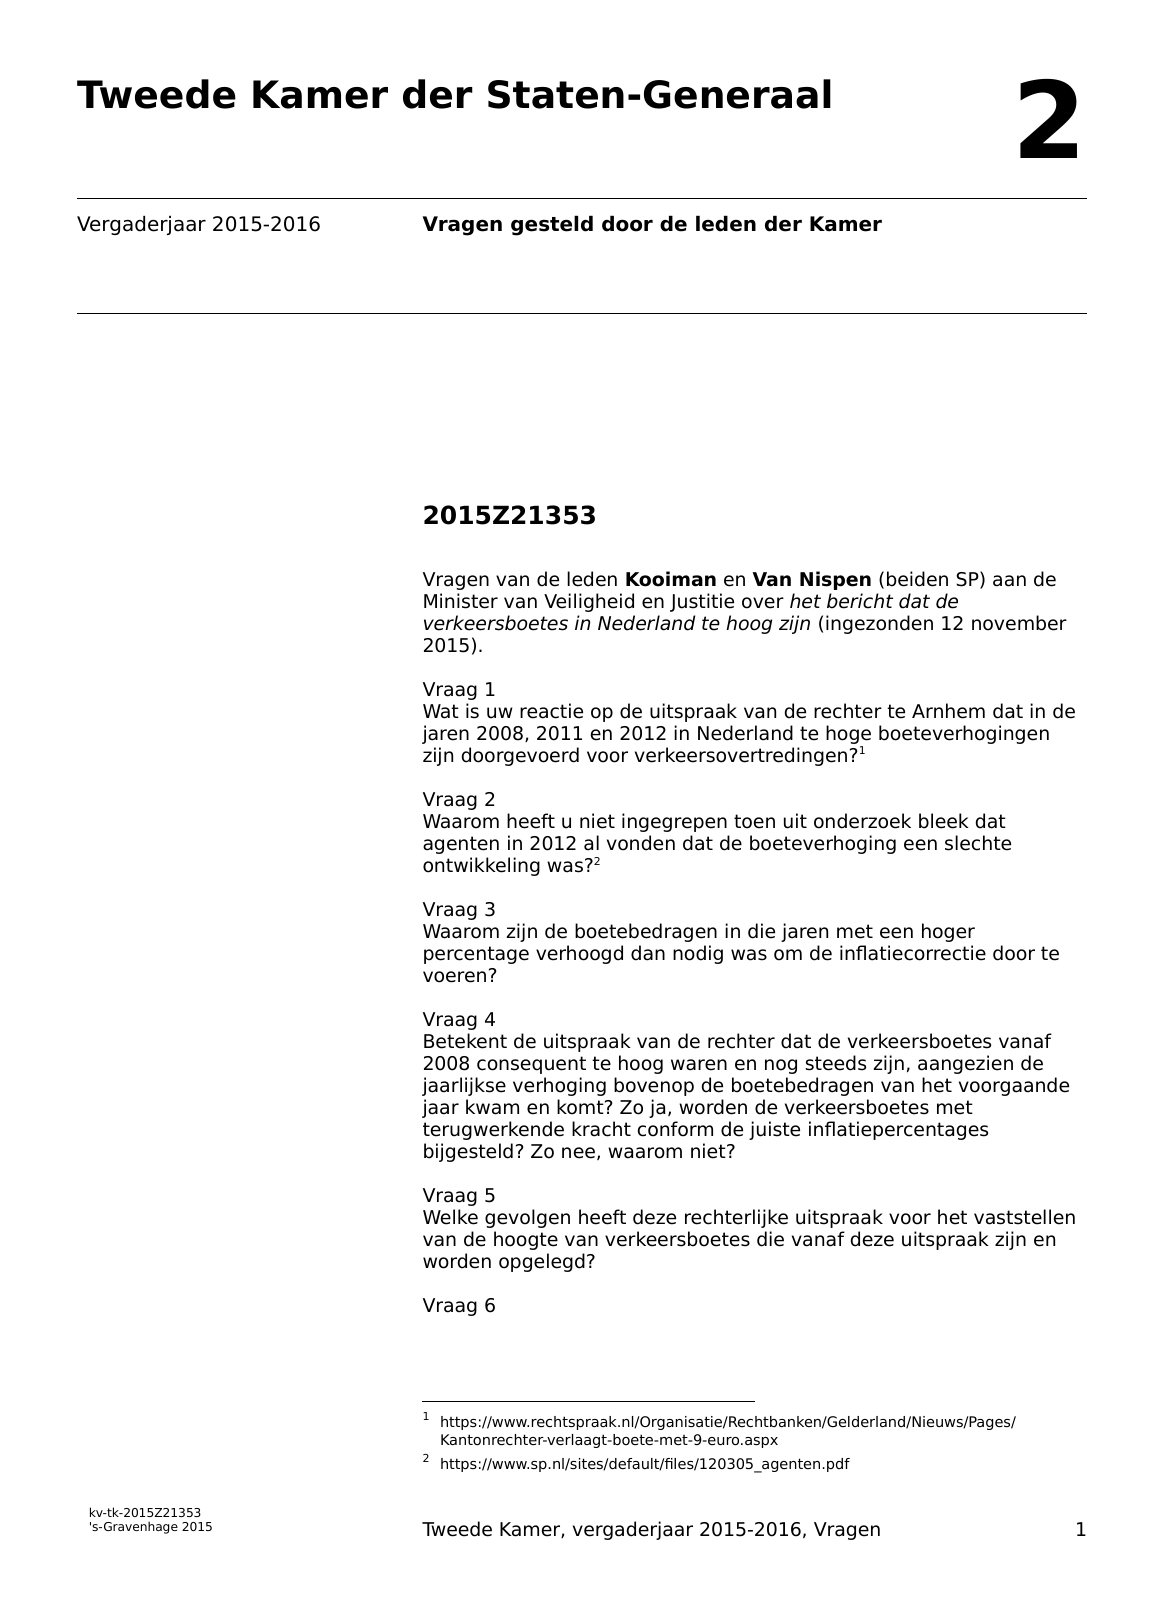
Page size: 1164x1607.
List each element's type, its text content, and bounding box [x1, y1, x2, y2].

text Waarom zijn de boetebedragen in die jaren met een hoger percentage verhoogd dan nodig was om de inflatiecorrectie door te voeren? [422, 921, 1087, 987]
text 's-Gravenhage 2015 [88, 1520, 323, 1534]
text Welke gevolgen heeft deze rechterlijke uitspraak voor het vaststellen van de hoogte van verkeersboetes die vanaf deze uitspraak zijn en worden opgelegd? [422, 1207, 1087, 1273]
text Betekent de uitspraak van de rechter dat de verkeersboetes vanaf 2008 consequent te hoog waren en nog steeds zijn, aangezien de jaarlijkse verhoging bovenop de boetebedragen van het voorgaande jaar kwam en komt? Zo ja, worden de verkeersboetes met terugwerkende kracht conform de juiste inflatiepercentages bijgesteld? Zo nee, waarom niet? [422, 1031, 1087, 1163]
text Vraag 4 [422, 1009, 1087, 1031]
text Vraag 6 [422, 1295, 1087, 1317]
text Waarom heeft u niet ingegrepen toen uit onderzoek bleek dat agenten in 2012 al vonden dat de boeteverhoging een slechte ontwikkeling was? [422, 811, 1087, 877]
text https://www.sp.nl/sites/default/files/120305_agenten.pdf [422, 1452, 1087, 1474]
table_header Tweede Kamer der Staten-Generaal [77, 59, 886, 198]
text 2015Z21353 [422, 501, 1087, 531]
text https://www.rechtspraak.nl/Organisatie/Rechtbanken/Gelderland/Nieuws/Pages/Kantonrechter-verlaagt-boete-met-9-euro.aspx [422, 1410, 1087, 1449]
text Vraag 1 [422, 679, 1087, 701]
text Vraag 2 [422, 789, 1087, 811]
text Vraag 5 [422, 1185, 1087, 1207]
table_cell Vergaderjaar 2015-2016 [77, 199, 422, 313]
text Vragen van de leden Kooiman en Van Nispen (beiden SP) aan de Minister van Veiligheid en Justitie over het bericht dat de verkeersboetes in Nederland te hoog zijn (ingezonden 12 november 2015). [422, 569, 1087, 657]
table_header 2 [886, 59, 1087, 198]
text Wat is uw reactie op de uitspraak van de rechter te Arnhem dat in de jaren 2008, 2011 en 2012 in Nederland te hoge boeteverhogingen zijn doorgevoerd voor verkeersovertredingen? [422, 701, 1087, 767]
table_cell Vragen gesteld door de leden der Kamer [422, 199, 1087, 313]
text Vraag 3 [422, 899, 1087, 921]
text kv-tk-2015Z21353 [88, 1506, 323, 1520]
